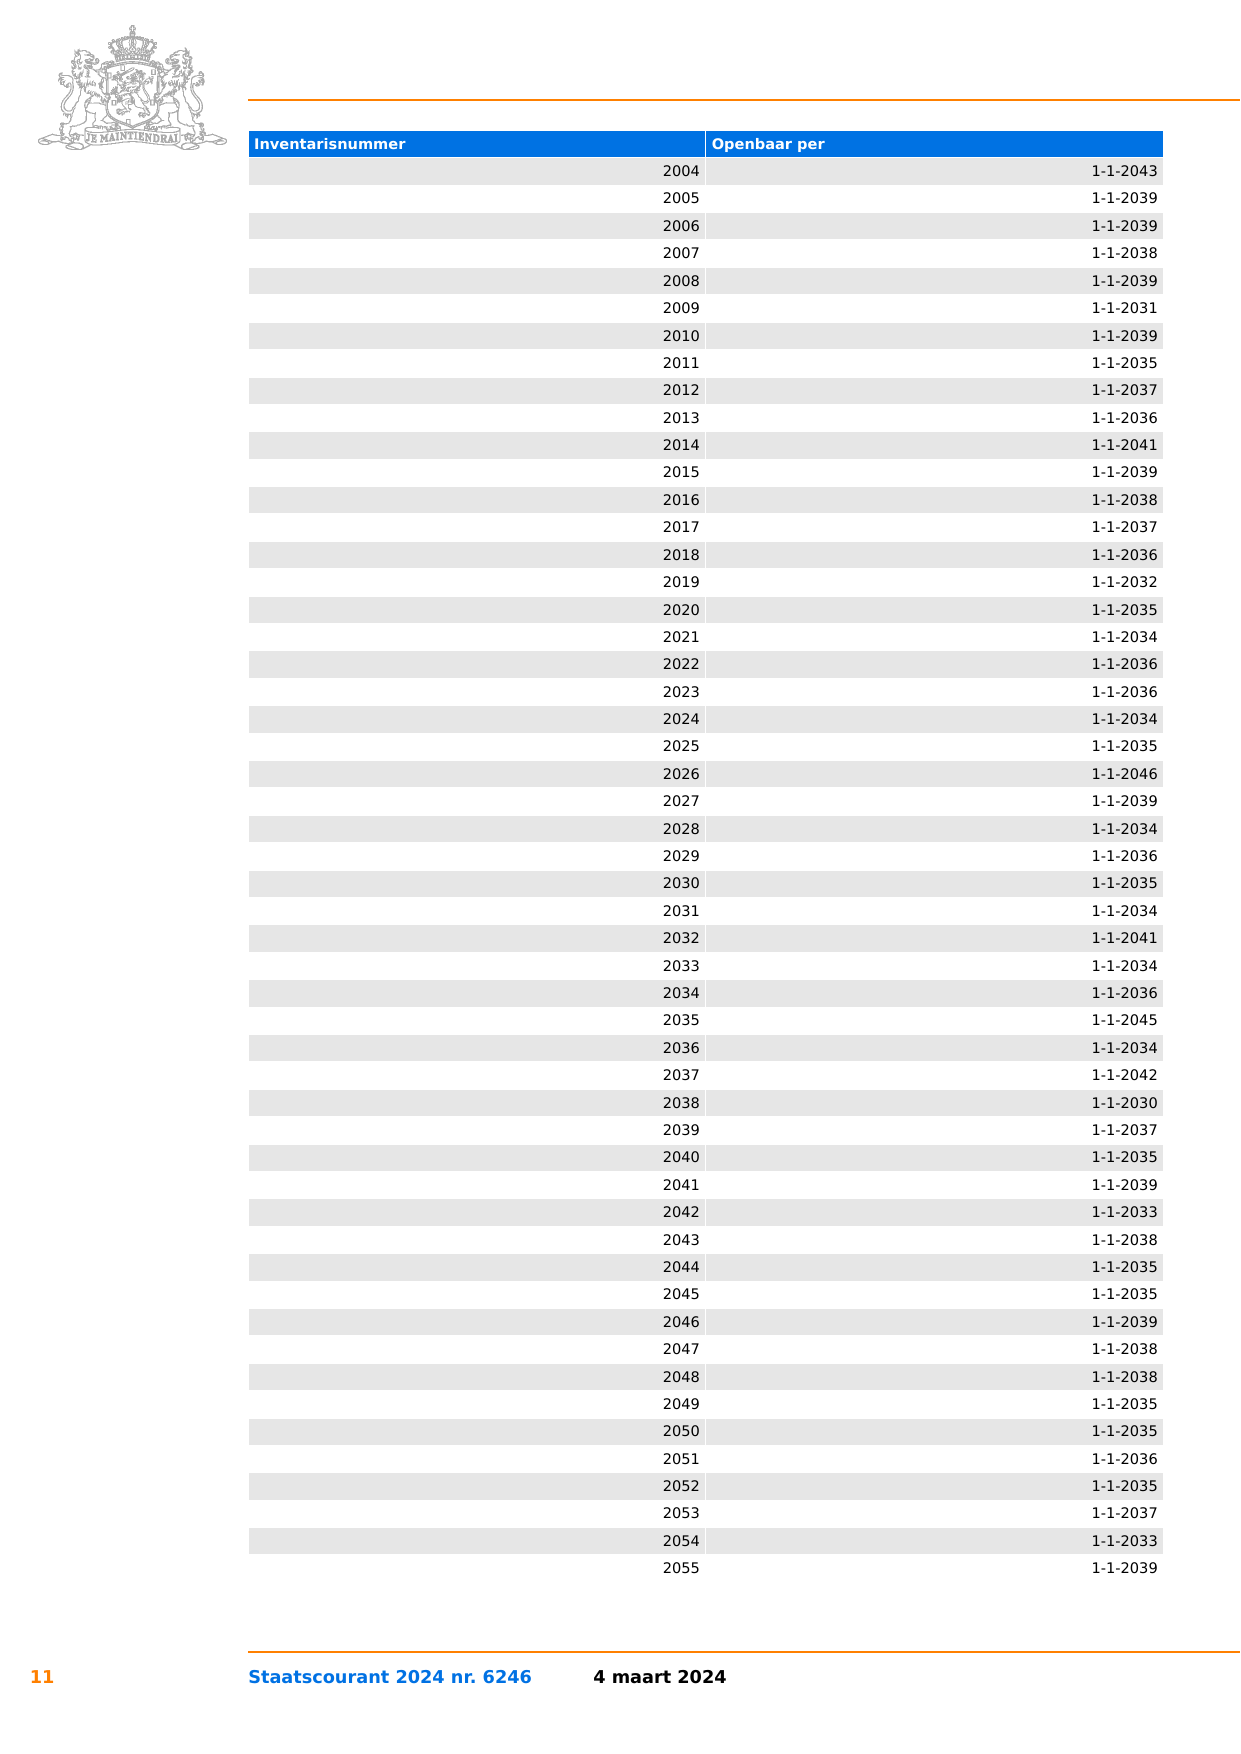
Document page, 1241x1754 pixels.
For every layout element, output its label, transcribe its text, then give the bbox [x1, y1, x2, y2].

table_cell 1-1-2034 [706, 624, 1163, 650]
table_cell 2034 [249, 980, 705, 1007]
table_cell 2006 [249, 213, 705, 239]
table_cell 1-1-2039 [706, 1556, 1163, 1582]
table_cell 2004 [249, 158, 705, 185]
picture [38, 25, 227, 150]
table_cell 1-1-2038 [706, 1227, 1163, 1253]
table_cell 1-1-2036 [706, 542, 1163, 568]
table_cell 1-1-2035 [706, 871, 1163, 897]
table_cell 2025 [249, 734, 705, 760]
table_cell 1-1-2033 [706, 1199, 1163, 1226]
table_cell 1-1-2035 [706, 1391, 1163, 1417]
table_cell 2048 [249, 1364, 705, 1390]
table_cell 2029 [249, 843, 705, 869]
table_cell 1-1-2043 [706, 158, 1163, 185]
table_cell 1-1-2036 [706, 1446, 1163, 1472]
table_cell 1-1-2036 [706, 651, 1163, 678]
table_cell 2053 [249, 1501, 705, 1527]
table_cell 2022 [249, 651, 705, 678]
table_cell 2030 [249, 871, 705, 897]
table_cell 1-1-2046 [706, 761, 1163, 787]
table_cell 2051 [249, 1446, 705, 1472]
table_cell 2020 [249, 597, 705, 623]
table_cell 1-1-2036 [706, 980, 1163, 1007]
table_cell 1-1-2041 [706, 925, 1163, 952]
table_cell 1-1-2035 [706, 350, 1163, 376]
table_cell 2026 [249, 761, 705, 787]
table_cell 1-1-2038 [706, 1364, 1163, 1390]
table_cell 2018 [249, 542, 705, 568]
table_cell 1-1-2034 [706, 898, 1163, 924]
table_cell 1-1-2034 [706, 1035, 1163, 1061]
table_cell 1-1-2031 [706, 295, 1163, 322]
table_cell 1-1-2039 [706, 323, 1163, 349]
table_cell 2038 [249, 1090, 705, 1116]
table_cell 1-1-2037 [706, 1117, 1163, 1143]
table_cell 2008 [249, 268, 705, 294]
table_cell 2024 [249, 706, 705, 733]
table_cell 2045 [249, 1282, 705, 1308]
table_cell 1-1-2039 [706, 186, 1163, 212]
table_cell 1-1-2038 [706, 241, 1163, 267]
table_cell 1-1-2035 [706, 1254, 1163, 1281]
table_cell 2040 [249, 1145, 705, 1171]
table_cell 1-1-2035 [706, 734, 1163, 760]
table_cell 1-1-2035 [706, 1473, 1163, 1500]
table_cell 2016 [249, 487, 705, 513]
table_cell 2028 [249, 816, 705, 842]
table_cell 1-1-2039 [706, 268, 1163, 294]
table_cell 2021 [249, 624, 705, 650]
table_cell 1-1-2039 [706, 1309, 1163, 1335]
table_cell 2044 [249, 1254, 705, 1281]
table_cell 2055 [249, 1556, 705, 1582]
table_cell 1-1-2035 [706, 1282, 1163, 1308]
table_cell 2014 [249, 432, 705, 459]
table_cell 1-1-2039 [706, 789, 1163, 815]
table_cell 2036 [249, 1035, 705, 1061]
table_cell 1-1-2034 [706, 706, 1163, 733]
table_cell 1-1-2034 [706, 953, 1163, 979]
table_cell 2011 [249, 350, 705, 376]
table_cell 2043 [249, 1227, 705, 1253]
table_cell 2035 [249, 1008, 705, 1034]
table_cell 2052 [249, 1473, 705, 1500]
table_cell 1-1-2035 [706, 1419, 1163, 1445]
table_cell 2017 [249, 515, 705, 541]
table_cell 2049 [249, 1391, 705, 1417]
table_cell 1-1-2036 [706, 679, 1163, 705]
table_cell 2015 [249, 460, 705, 486]
table_cell 1-1-2036 [706, 843, 1163, 869]
table_cell 1-1-2039 [706, 1172, 1163, 1198]
table_cell 1-1-2032 [706, 569, 1163, 596]
table_cell 2041 [249, 1172, 705, 1198]
table_cell 2054 [249, 1528, 705, 1554]
table_cell 1-1-2033 [706, 1528, 1163, 1554]
table_cell 1-1-2038 [706, 1336, 1163, 1363]
table_cell 1-1-2037 [706, 515, 1163, 541]
table_cell 2033 [249, 953, 705, 979]
table_cell 2032 [249, 925, 705, 952]
table_header Openbaar per [706, 131, 1163, 157]
table_cell 2050 [249, 1419, 705, 1445]
table_cell 2005 [249, 186, 705, 212]
table_cell 2027 [249, 789, 705, 815]
table_cell 2039 [249, 1117, 705, 1143]
table_cell 1-1-2035 [706, 597, 1163, 623]
table_cell 1-1-2042 [706, 1063, 1163, 1089]
table_cell 1-1-2030 [706, 1090, 1163, 1116]
table_cell 2037 [249, 1063, 705, 1089]
table_cell 2023 [249, 679, 705, 705]
table_cell 2009 [249, 295, 705, 322]
table_cell 1-1-2034 [706, 816, 1163, 842]
table_cell 2047 [249, 1336, 705, 1363]
table_cell 1-1-2037 [706, 378, 1163, 404]
table_cell 1-1-2039 [706, 460, 1163, 486]
table_cell 2046 [249, 1309, 705, 1335]
table_cell 1-1-2036 [706, 405, 1163, 431]
table_cell 2012 [249, 378, 705, 404]
table_cell 1-1-2045 [706, 1008, 1163, 1034]
table_cell 1-1-2037 [706, 1501, 1163, 1527]
table_cell 1-1-2035 [706, 1145, 1163, 1171]
table_cell 2010 [249, 323, 705, 349]
table_cell 2013 [249, 405, 705, 431]
table_cell 2007 [249, 241, 705, 267]
table_cell 1-1-2041 [706, 432, 1163, 459]
table_header Inventarisnummer [249, 131, 705, 157]
table_cell 2031 [249, 898, 705, 924]
table_cell 2042 [249, 1199, 705, 1226]
table_cell 2019 [249, 569, 705, 596]
table_cell 1-1-2039 [706, 213, 1163, 239]
table_cell 1-1-2038 [706, 487, 1163, 513]
